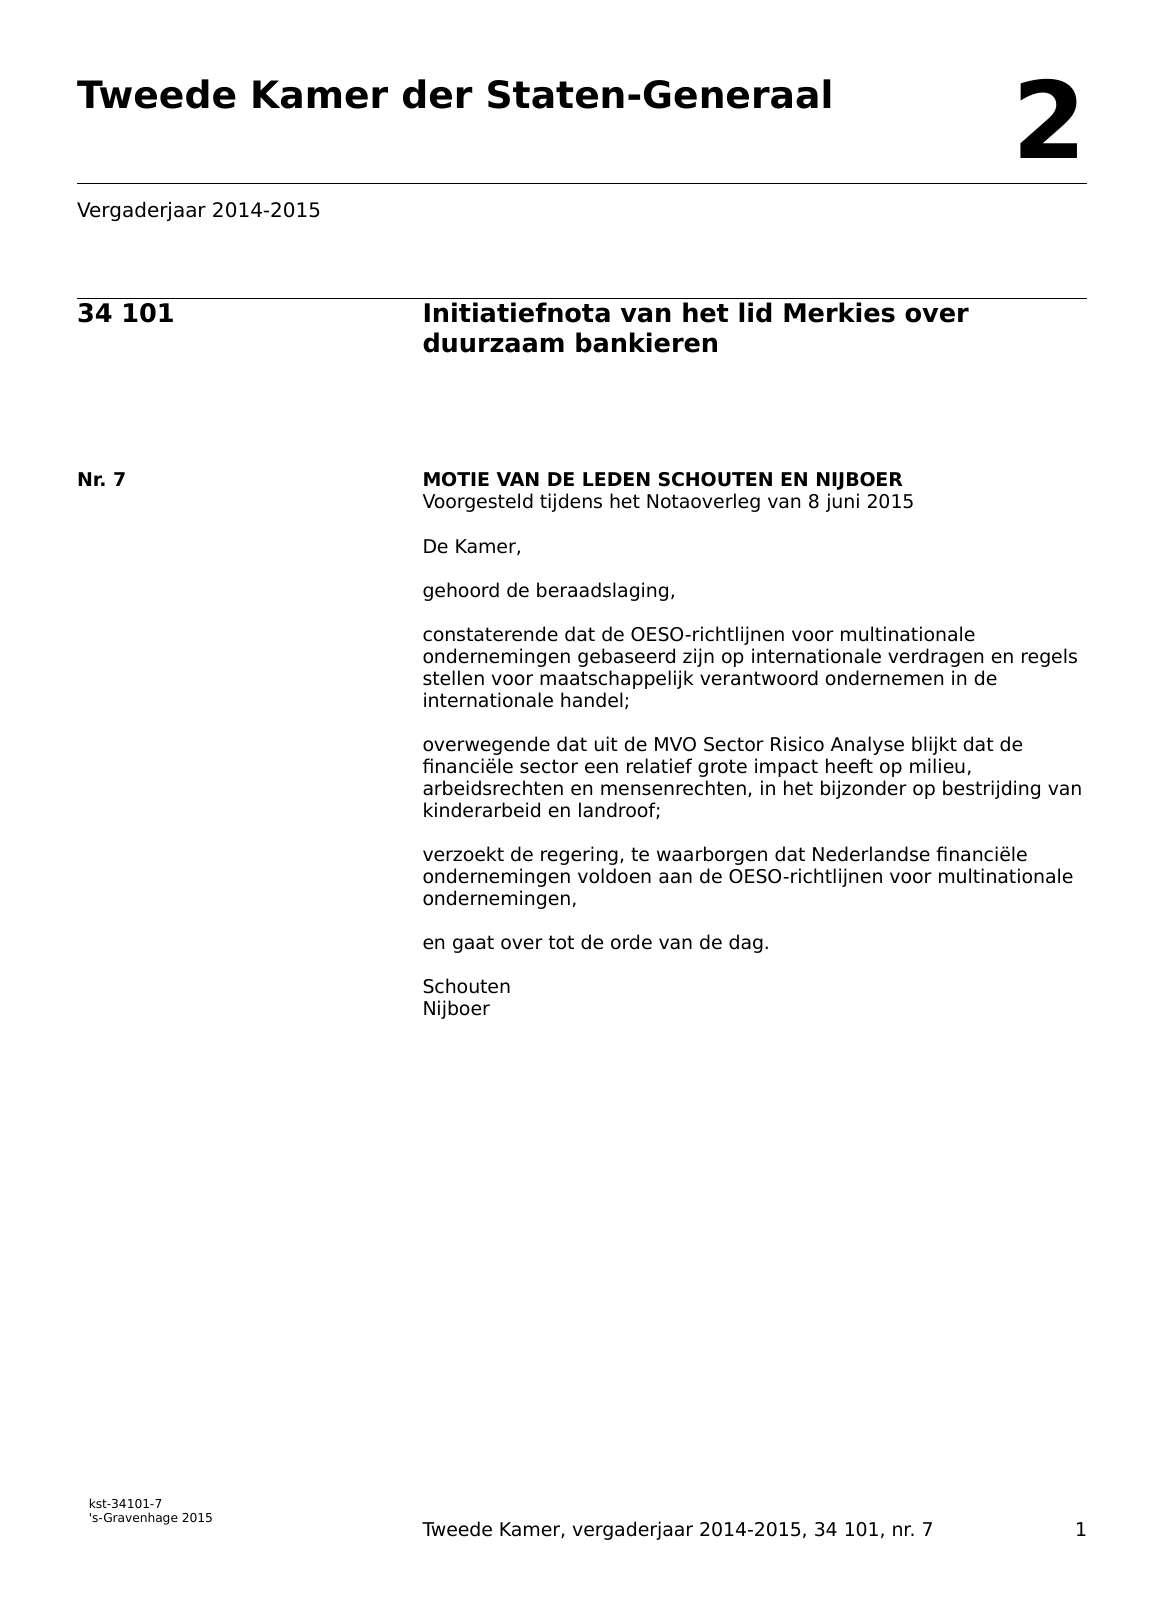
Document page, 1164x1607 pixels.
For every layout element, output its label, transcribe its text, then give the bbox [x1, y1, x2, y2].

text Schouten [422, 976, 1087, 998]
text en gaat over tot de orde van de dag. [422, 932, 1087, 954]
table_cell Vergaderjaar 2014-2015 [77, 184, 1087, 298]
text Nijboer [422, 998, 1087, 1020]
subtitle Nr. 7 MOTIE VAN DE LEDEN SCHOUTEN EN NIJBOER [77, 469, 1087, 491]
text 's-Gravenhage 2015 [88, 1511, 323, 1525]
table_header Tweede Kamer der Staten-Generaal [77, 59, 886, 183]
text overwegende dat uit de MVO Sector Risico Analyse blijkt dat de financiële sector een relatief grote impact heeft op milieu, arbeidsrechten en mensenrechten, in het bijzonder op bestrijding van kinderarbeid en landroof; [422, 734, 1087, 822]
text constaterende dat de OESO-richtlijnen voor multinationale ondernemingen gebaseerd zijn op internationale verdragen en regels stellen voor maatschappelijk verantwoord ondernemen in de internationale handel; [422, 624, 1087, 712]
table_header 2 [886, 59, 1087, 183]
text kst-34101-7 [88, 1497, 323, 1511]
text gehoord de beraadslaging, [422, 580, 1087, 602]
subtitle 34 101 Initiatiefnota van het lid Merkies over duurzaam bankieren [77, 299, 1087, 358]
text verzoekt de regering, te waarborgen dat Nederlandse financiële ondernemingen voldoen aan de OESO-richtlijnen voor multinationale ondernemingen, [422, 844, 1087, 910]
text De Kamer, [422, 536, 1087, 557]
text Voorgesteld tijdens het Notaoverleg van 8 juni 2015 [422, 491, 1087, 513]
